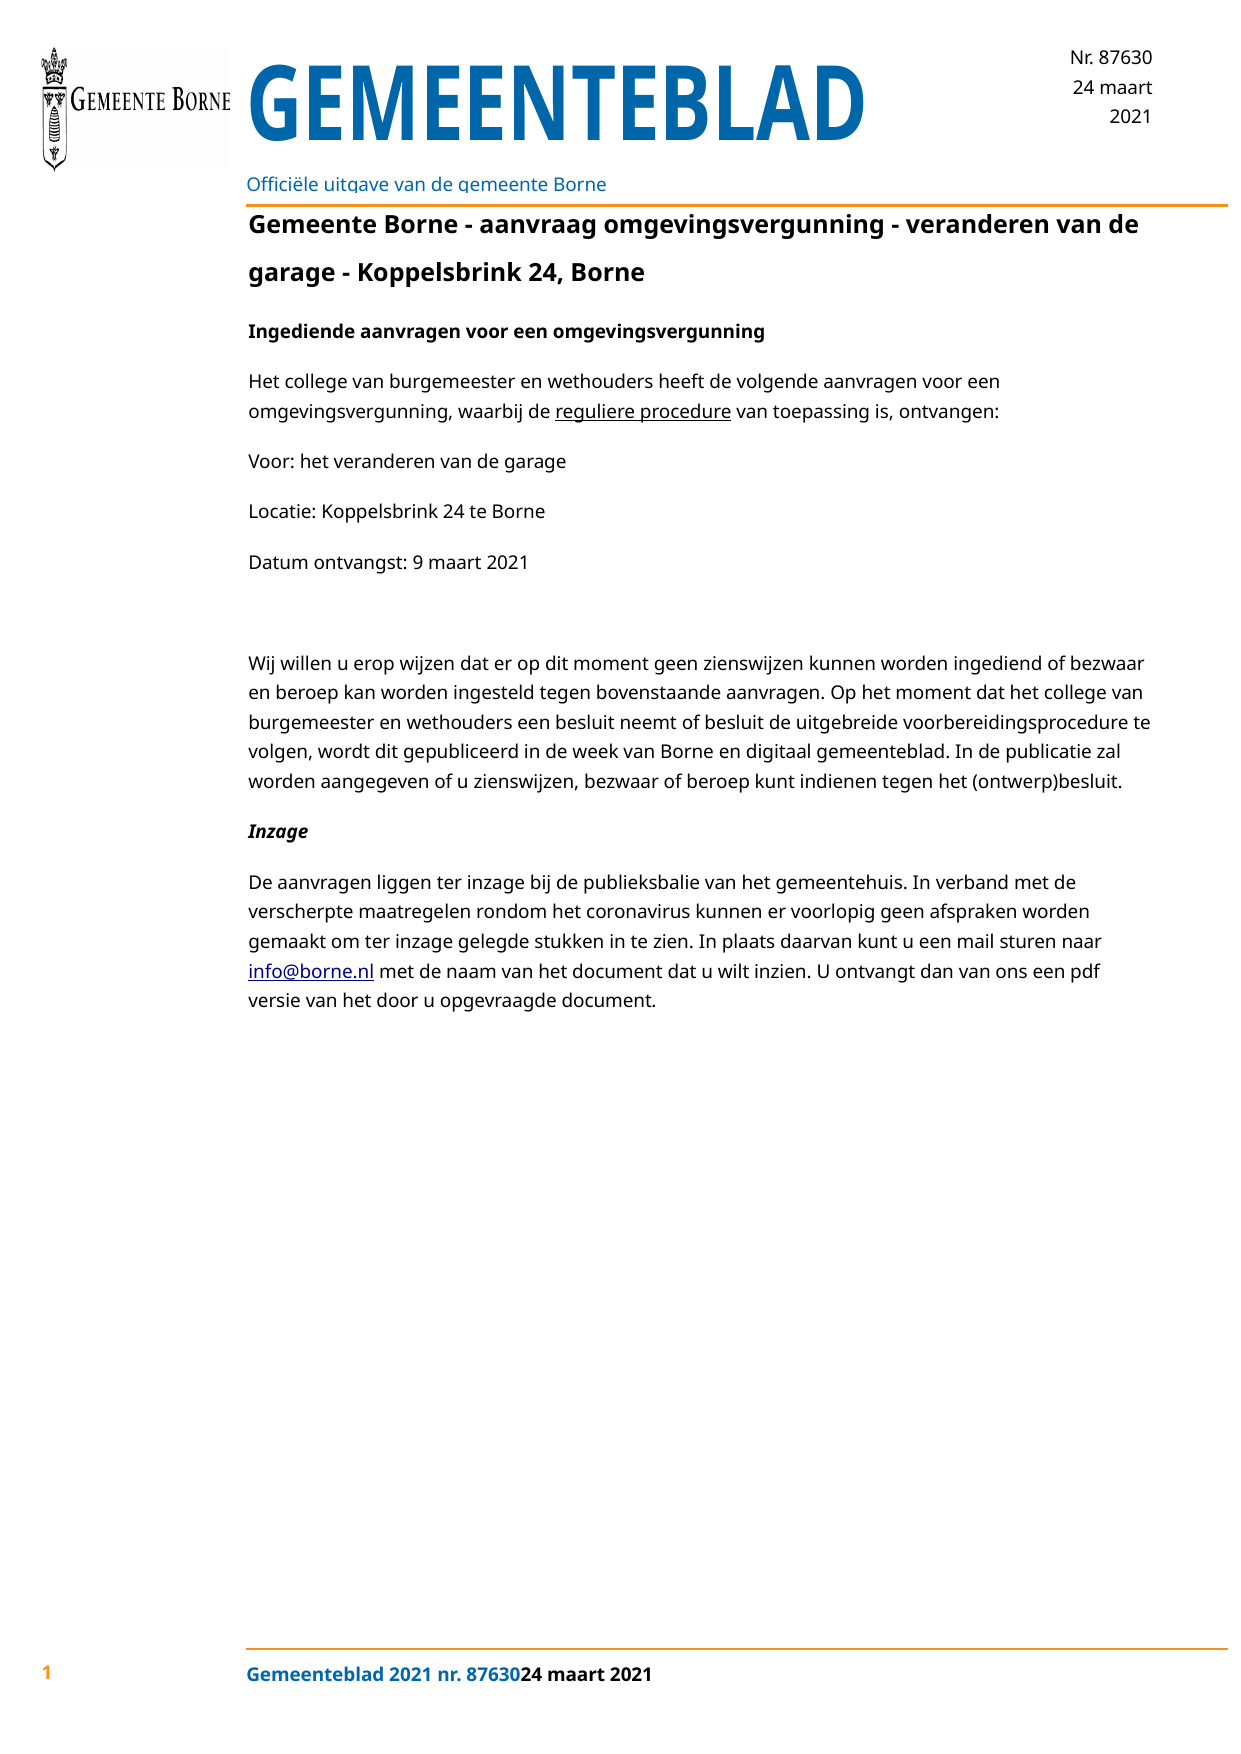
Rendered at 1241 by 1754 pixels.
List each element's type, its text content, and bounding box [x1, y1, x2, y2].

text Wij willen u erop wijzen dat er op dit moment geen zienswijzen kunnen worden ingediend of bezwaar en beroep kan worden ingesteld tegen bovenstaande aanvragen. Op het moment dat het college van burgemeester en wethouders een besluit neemt of besluit de uitgebreide voorbereidingsprocedure te volgen, wordt dit gepubliceerd in de week van Borne en digitaal gemeenteblad. In de publicatie zal worden aangegeven of u zienswijzen, bezwaar of beroep kunt indienen tegen het (ontwerp)besluit. [248, 650, 1152, 794]
text Locatie: Koppelsbrink 24 te Borne [248, 499, 1152, 524]
text Inzage [248, 819, 1152, 844]
text Gemeente Borne - aanvraag omgevingsvergunning - veranderen van de garage - Koppelsbrink 24, Borne [248, 207, 1152, 288]
text Datum ontvangst: 9 maart 2021 [248, 549, 1152, 575]
text De aanvragen liggen ter inzage bij de publieksbalie van het gemeentehuis. In verband met de verscherpte maatregelen rondom het coronavirus kunnen er voorlopig geen afspraken worden gemaakt om ter inzage gelegde stukken in te zien. In plaats daarvan kunt u een mail sturen naar info@borne.nl met de naam van het document dat u wilt inzien. U ontvangt dan van ons een pdf versie van het door u opgevraagde document. [248, 869, 1152, 1013]
picture [41, 47, 231, 172]
text Voor: het veranderen van de garage [248, 448, 1152, 474]
text Het college van burgemeester en wethouders heeft de volgende aanvragen voor een omgevingsvergunning, waarbij de reguliere procedure van toepassing is, ontvangen: [248, 368, 1152, 424]
text Ingediende aanvragen voor een omgevingsvergunning [248, 318, 1152, 344]
